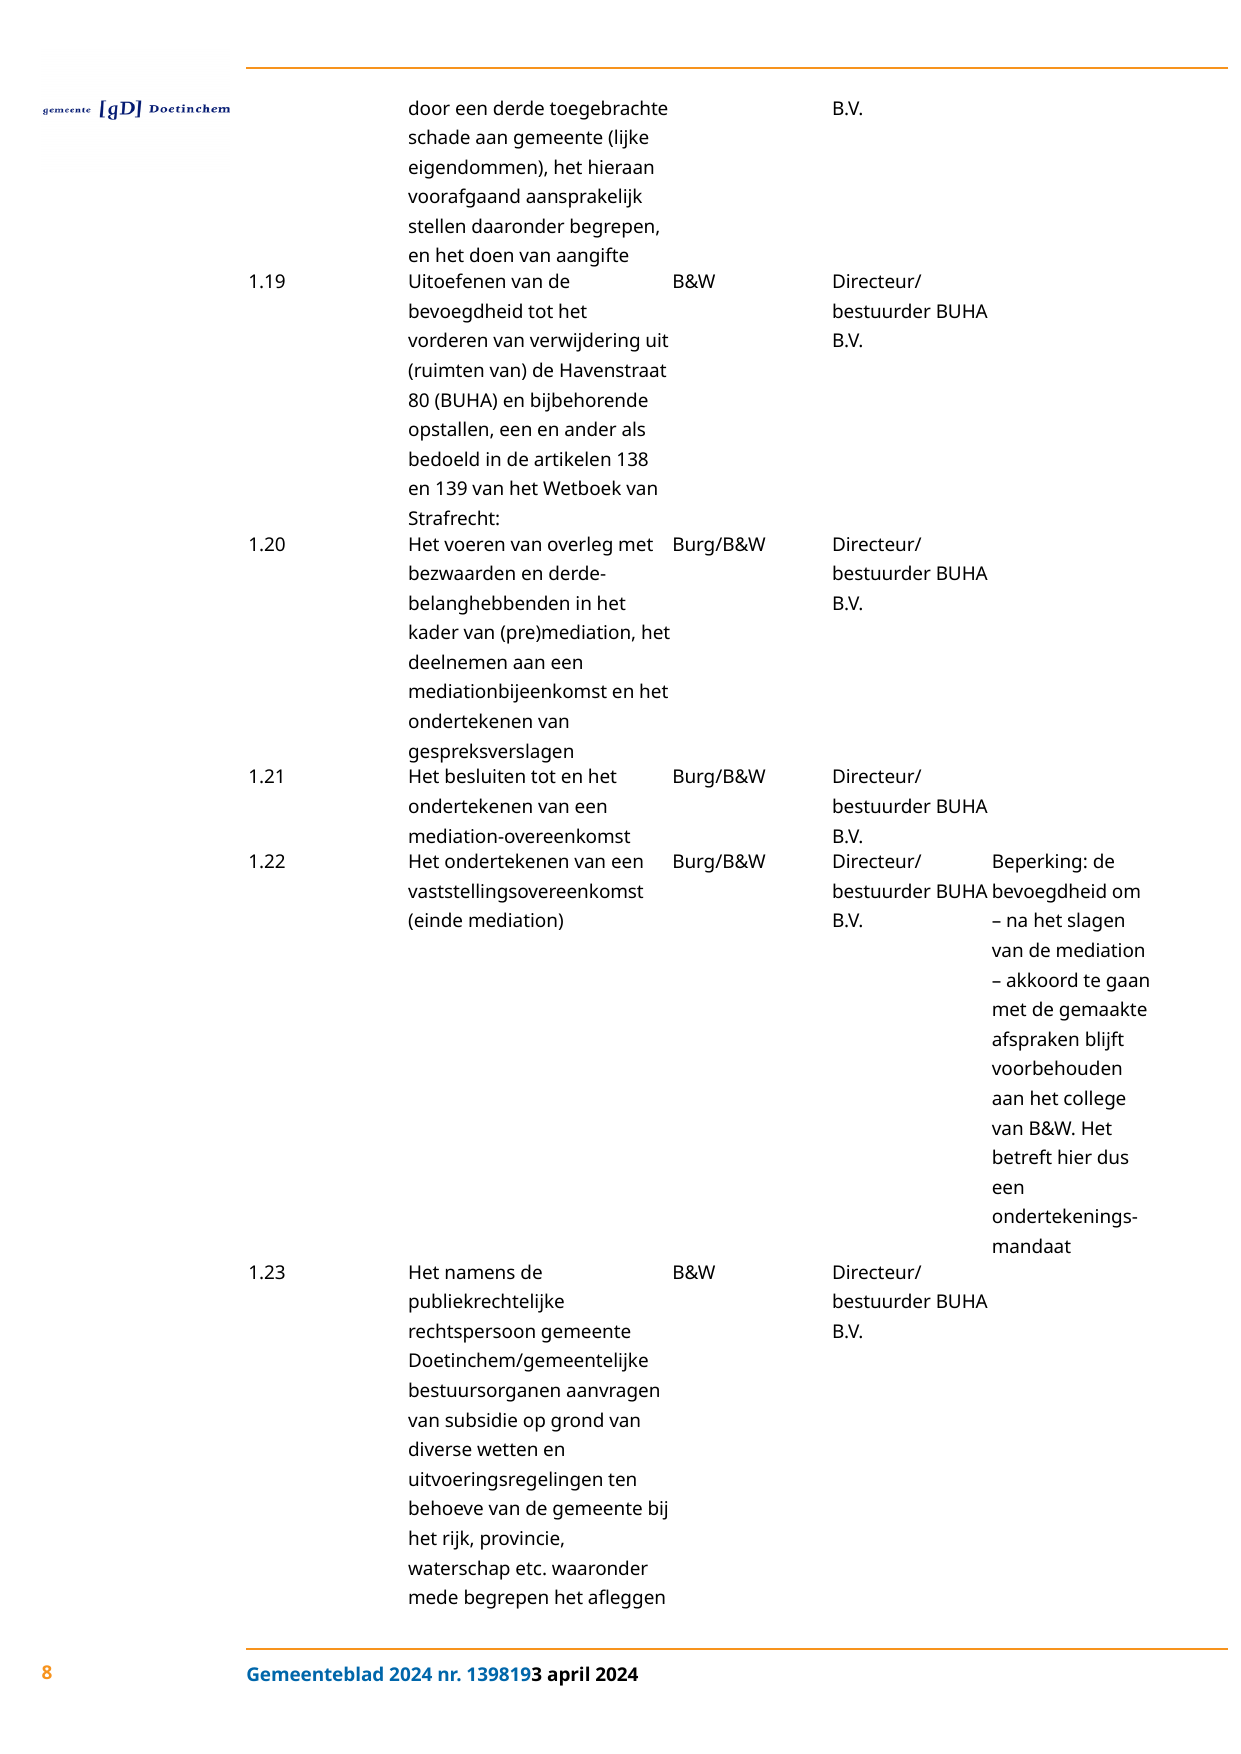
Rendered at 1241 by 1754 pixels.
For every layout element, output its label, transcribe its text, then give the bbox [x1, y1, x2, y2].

picture [41, 47, 231, 172]
table_cell Het ondertekenen van een vaststellingsovereenkomst (einde mediation) [408, 849, 672, 1259]
table_cell Burg/B&W [672, 849, 832, 1259]
table_cell [992, 269, 1152, 531]
table_cell 1.21 [248, 764, 408, 848]
table_cell door een derde toegebrachte schade aan gemeente (lijke eigendommen), het hieraan voorafgaand aansprakelijk stellen daaronder begrepen, en het doen van aangifte [408, 95, 672, 268]
table_cell [992, 764, 1152, 848]
table_cell Het besluiten tot en het ondertekenen van een mediation-overeenkomst [408, 764, 672, 848]
table_cell Het voeren van overleg met bezwaarden en derde-belanghebbenden in het kader van (pre)mediation, het deelnemen aan een mediationbijeenkomst en het ondertekenen van gespreksverslagen [408, 531, 672, 764]
table_cell [672, 95, 832, 268]
table_cell Het namens de publiekrechtelijke rechtspersoon gemeente Doetinchem/gemeentelijke bestuursorganen aanvragen van subsidie op grond van diverse wetten en uitvoeringsregelingen ten behoeve van de gemeente bij het rijk, provincie, waterschap etc. waaronder mede begrepen het afleggen [408, 1259, 672, 1610]
table_cell Uitoefenen van de bevoegdheid tot het vorderen van verwijdering uit (ruimten van) de Havenstraat 80 (BUHA) en bijbehorende opstallen, een en ander als bedoeld in de artikelen 138 en 139 van het Wetboek van Strafrecht: [408, 269, 672, 531]
table_cell Directeur/bestuurder BUHA B.V. [832, 269, 992, 531]
table_cell [992, 1259, 1152, 1610]
table_cell B&W [672, 269, 832, 531]
table_cell Directeur/bestuurder BUHA B.V. [832, 531, 992, 764]
table_cell B.V. [832, 95, 992, 268]
table_cell Burg/B&W [672, 764, 832, 848]
table_cell [992, 531, 1152, 764]
table_cell 1.22 [248, 849, 408, 1259]
table_cell Beperking: de bevoegdheid om – na het slagen van de mediation – akkoord te gaan met de gemaakte afspraken blijft voorbehouden aan het college van B&W. Het betreft hier dus een ondertekenings-mandaat [992, 849, 1152, 1259]
table_cell B&W [672, 1259, 832, 1610]
table_cell Directeur/bestuurder BUHA B.V. [832, 1259, 992, 1610]
table_cell Directeur/bestuurder BUHA B.V. [832, 849, 992, 1259]
table_cell 1.20 [248, 531, 408, 764]
table_cell Burg/B&W [672, 531, 832, 764]
table_cell [992, 95, 1152, 268]
table_cell [248, 95, 408, 268]
table_cell Directeur/bestuurder BUHA B.V. [832, 764, 992, 848]
table_cell 1.19 [248, 269, 408, 531]
table_cell 1.23 [248, 1259, 408, 1610]
